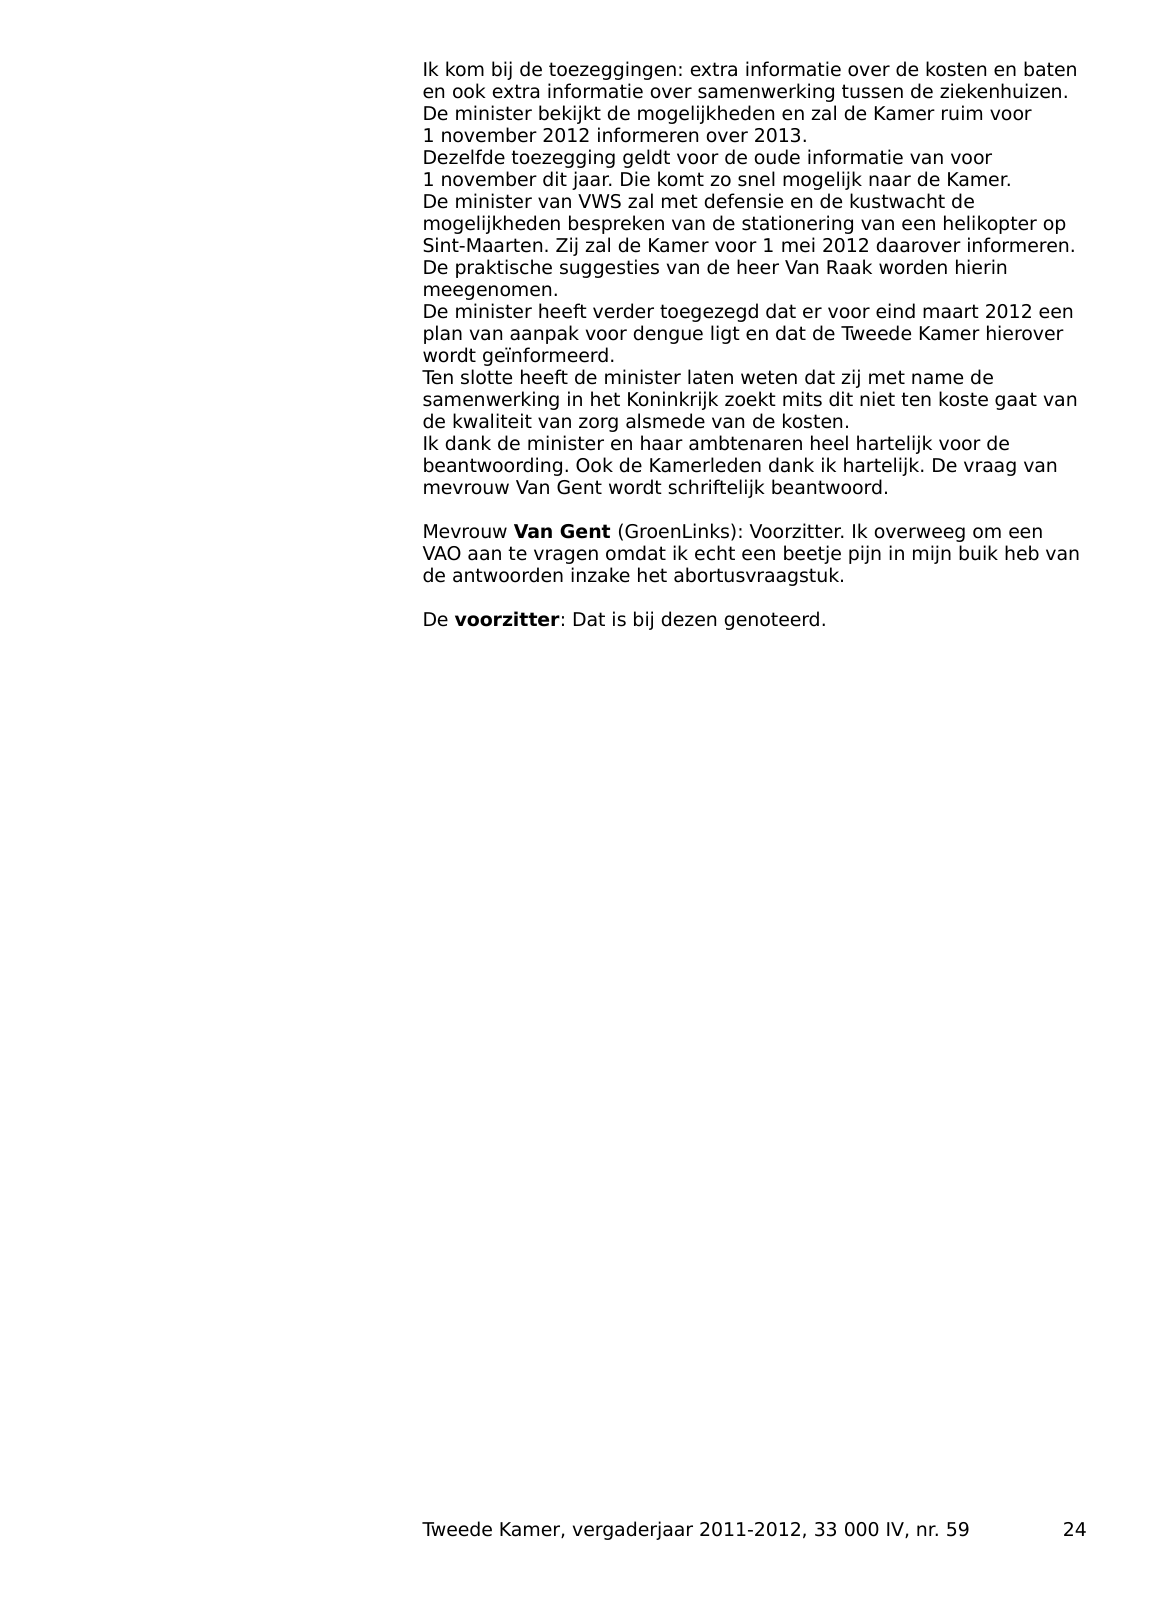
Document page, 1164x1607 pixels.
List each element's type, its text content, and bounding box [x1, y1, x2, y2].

text Ten slotte heeft de minister laten weten dat zij met name de samenwerking in het Koninkrijk zoekt mits dit niet ten koste gaat van de kwaliteit van zorg alsmede van de kosten. [422, 367, 1087, 433]
text De minister heeft verder toegezegd dat er voor eind maart 2012 een plan van aanpak voor dengue ligt en dat de Tweede Kamer hierover wordt geïnformeerd. [422, 301, 1087, 367]
text Ik dank de minister en haar ambtenaren heel hartelijk voor de beantwoording. Ook de Kamerleden dank ik hartelijk. De vraag van mevrouw Van Gent wordt schriftelijk beantwoord. [422, 433, 1087, 499]
text De voorzitter: Dat is bij dezen genoteerd. [422, 609, 1087, 631]
text De minister van VWS zal met defensie en de kustwacht de mogelijkheden bespreken van de stationering van een helikopter op Sint-Maarten. Zij zal de Kamer voor 1 mei 2012 daarover informeren. De praktische suggesties van de heer Van Raak worden hierin meegenomen. [422, 191, 1087, 301]
text Dezelfde toezegging geldt voor de oude informatie van voor 1 november dit jaar. Die komt zo snel mogelijk naar de Kamer. [422, 147, 1087, 191]
text Mevrouw Van Gent (GroenLinks): Voorzitter. Ik overweeg om een VAO aan te vragen omdat ik echt een beetje pijn in mijn buik heb van de antwoorden inzake het abortusvraagstuk. [422, 521, 1087, 587]
text Ik kom bij de toezeggingen: extra informatie over de kosten en baten en ook extra informatie over samenwerking tussen de ziekenhuizen. De minister bekijkt de mogelijkheden en zal de Kamer ruim voor 1 november 2012 informeren over 2013. [422, 59, 1087, 147]
